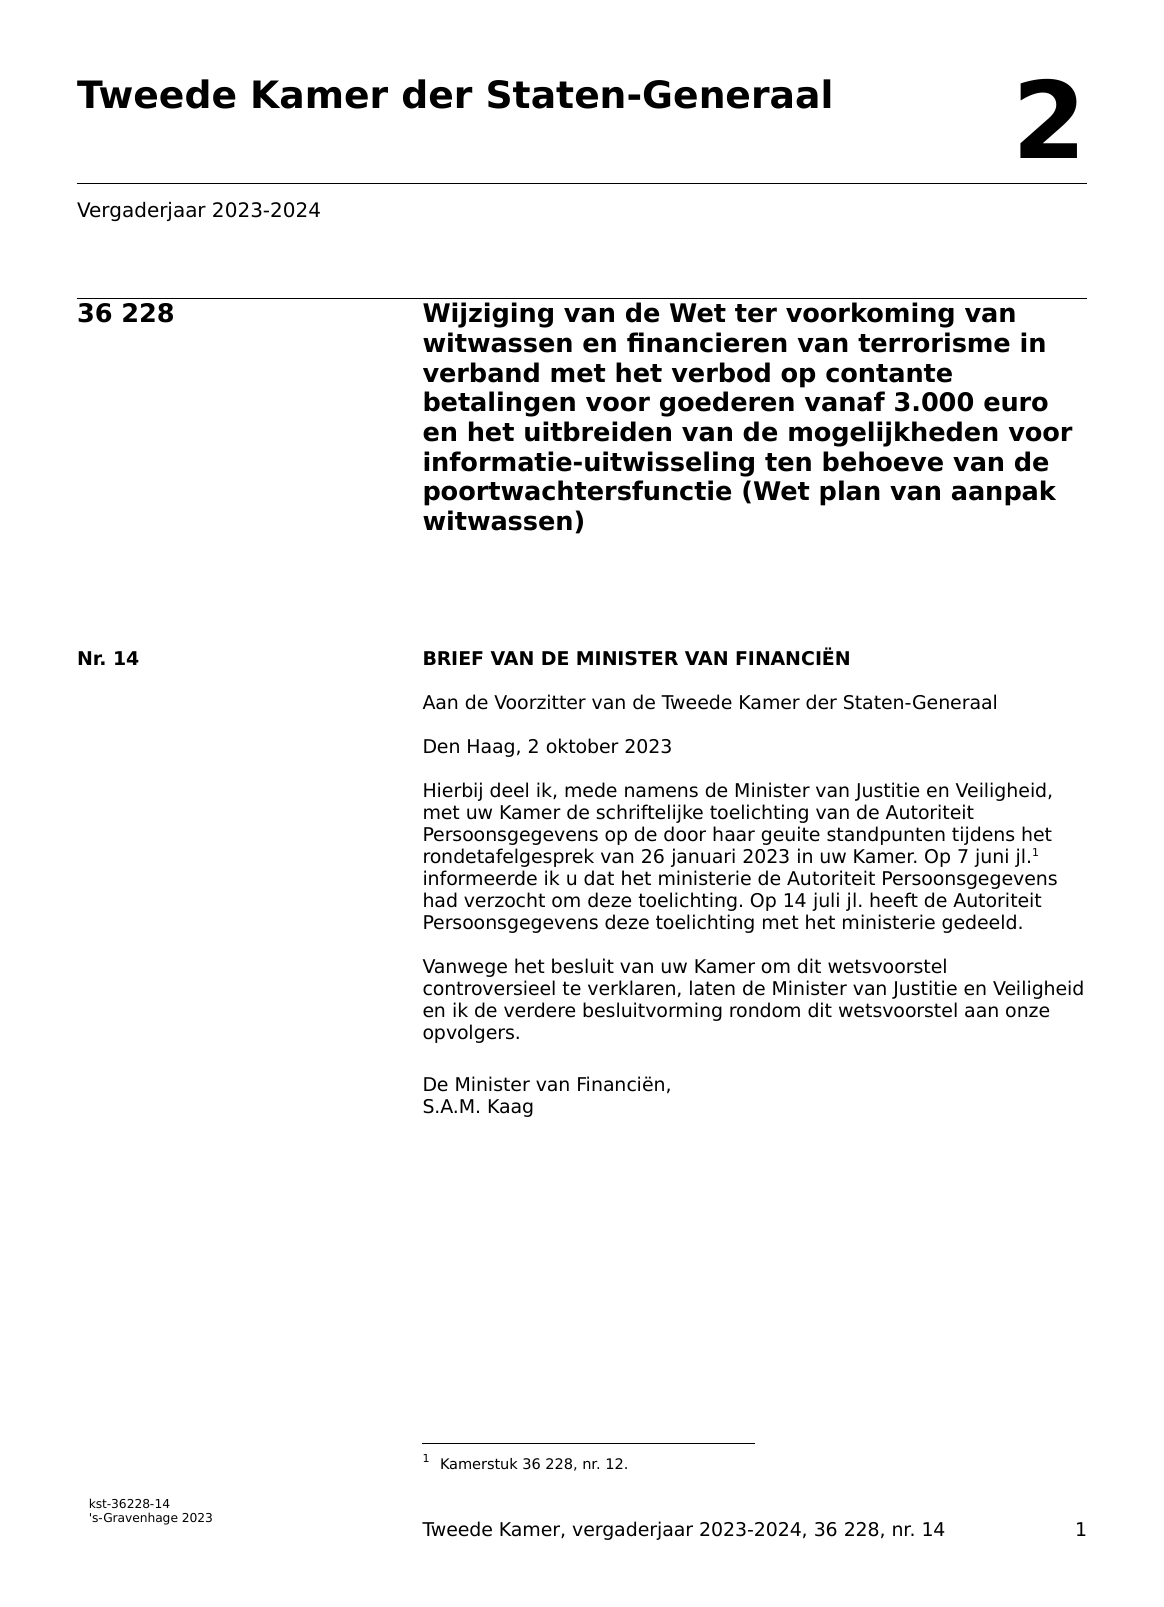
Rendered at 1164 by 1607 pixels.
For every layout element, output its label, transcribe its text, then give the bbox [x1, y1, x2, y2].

table_header Tweede Kamer der Staten-Generaal [77, 59, 886, 183]
text kst-36228-14 [88, 1497, 323, 1511]
subtitle Nr. 14 BRIEF VAN DE MINISTER VAN FINANCIËN [77, 647, 1087, 669]
subtitle 36 228 Wijziging van de Wet ter voorkoming van witwassen en financieren van terrorisme in verband met het verbod op contante betalingen voor goederen vanaf 3.000 euro en het uitbreiden van de mogelijkheden voor informatie-uitwisseling ten behoeve van de poortwachtersfunctie (Wet plan van aanpak witwassen) [77, 299, 1087, 536]
text Hierbij deel ik, mede namens de Minister van Justitie en Veiligheid, met uw Kamer de schriftelijke toelichting van de Autoriteit Persoonsgegevens op de door haar geuite standpunten tijdens het rondetafelgesprek van 26 januari 2023 in uw Kamer. Op 7 juni jl. informeerde ik u dat het ministerie de Autoriteit Persoonsgegevens had verzocht om deze toelichting. Op 14 juli jl. heeft de Autoriteit Persoonsgegevens deze toelichting met het ministerie gedeeld. [422, 780, 1087, 934]
text Kamerstuk 36 228, nr. 12. [422, 1452, 1087, 1474]
table_cell Vergaderjaar 2023-2024 [77, 184, 1087, 298]
text Vanwege het besluit van uw Kamer om dit wetsvoorstel controversieel te verklaren, laten de Minister van Justitie en Veiligheid en ik de verdere besluitvorming rondom dit wetsvoorstel aan onze opvolgers. [422, 956, 1087, 1044]
table_header 2 [886, 59, 1087, 183]
text De Minister van Financiën, S.A.M. Kaag [422, 1074, 1087, 1118]
text Den Haag, 2 oktober 2023 [422, 736, 1087, 758]
text 's-Gravenhage 2023 [88, 1511, 323, 1525]
text Aan de Voorzitter van de Tweede Kamer der Staten-Generaal [422, 692, 1087, 714]
